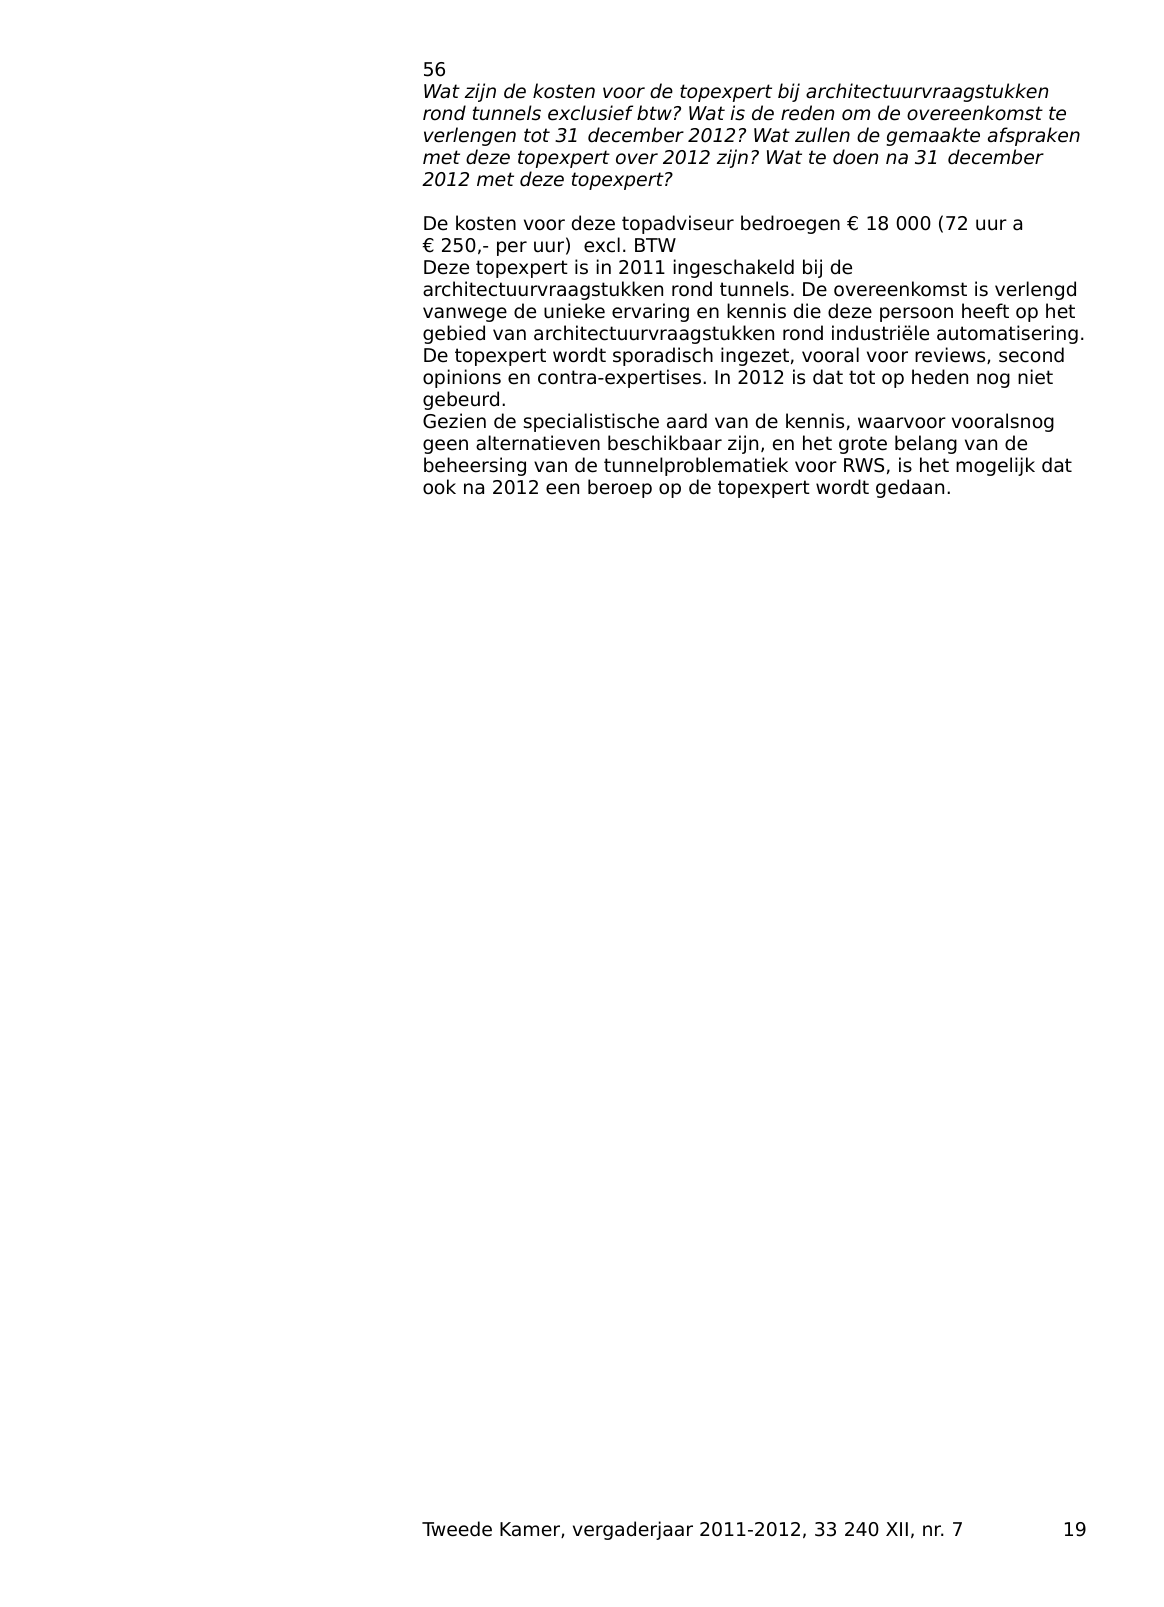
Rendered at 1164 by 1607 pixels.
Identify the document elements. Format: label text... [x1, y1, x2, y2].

text De kosten voor deze topadviseur bedroegen € 18 000 (72 uur a € 250,- per uur) excl. BTW [422, 213, 1087, 257]
text 56 [422, 59, 1087, 81]
text Wat zijn de kosten voor de topexpert bij architectuurvraagstukken rond tunnels exclusief btw? Wat is de reden om de overeenkomst te verlengen tot 31 december 2012? Wat zullen de gemaakte afspraken met deze topexpert over 2012 zijn? Wat te doen na 31 december 2012 met deze topexpert? [422, 81, 1087, 191]
text Gezien de specialistische aard van de kennis, waarvoor vooralsnog geen alternatieven beschikbaar zijn, en het grote belang van de beheersing van de tunnelproblematiek voor RWS, is het mogelijk dat ook na 2012 een beroep op de topexpert wordt gedaan. [422, 411, 1087, 499]
text Deze topexpert is in 2011 ingeschakeld bij de architectuurvraagstukken rond tunnels. De overeenkomst is verlengd vanwege de unieke ervaring en kennis die deze persoon heeft op het gebied van architectuurvraagstukken rond industriële automatisering. De topexpert wordt sporadisch ingezet, vooral voor reviews, second opinions en contra-expertises. In 2012 is dat tot op heden nog niet gebeurd. [422, 257, 1087, 411]
